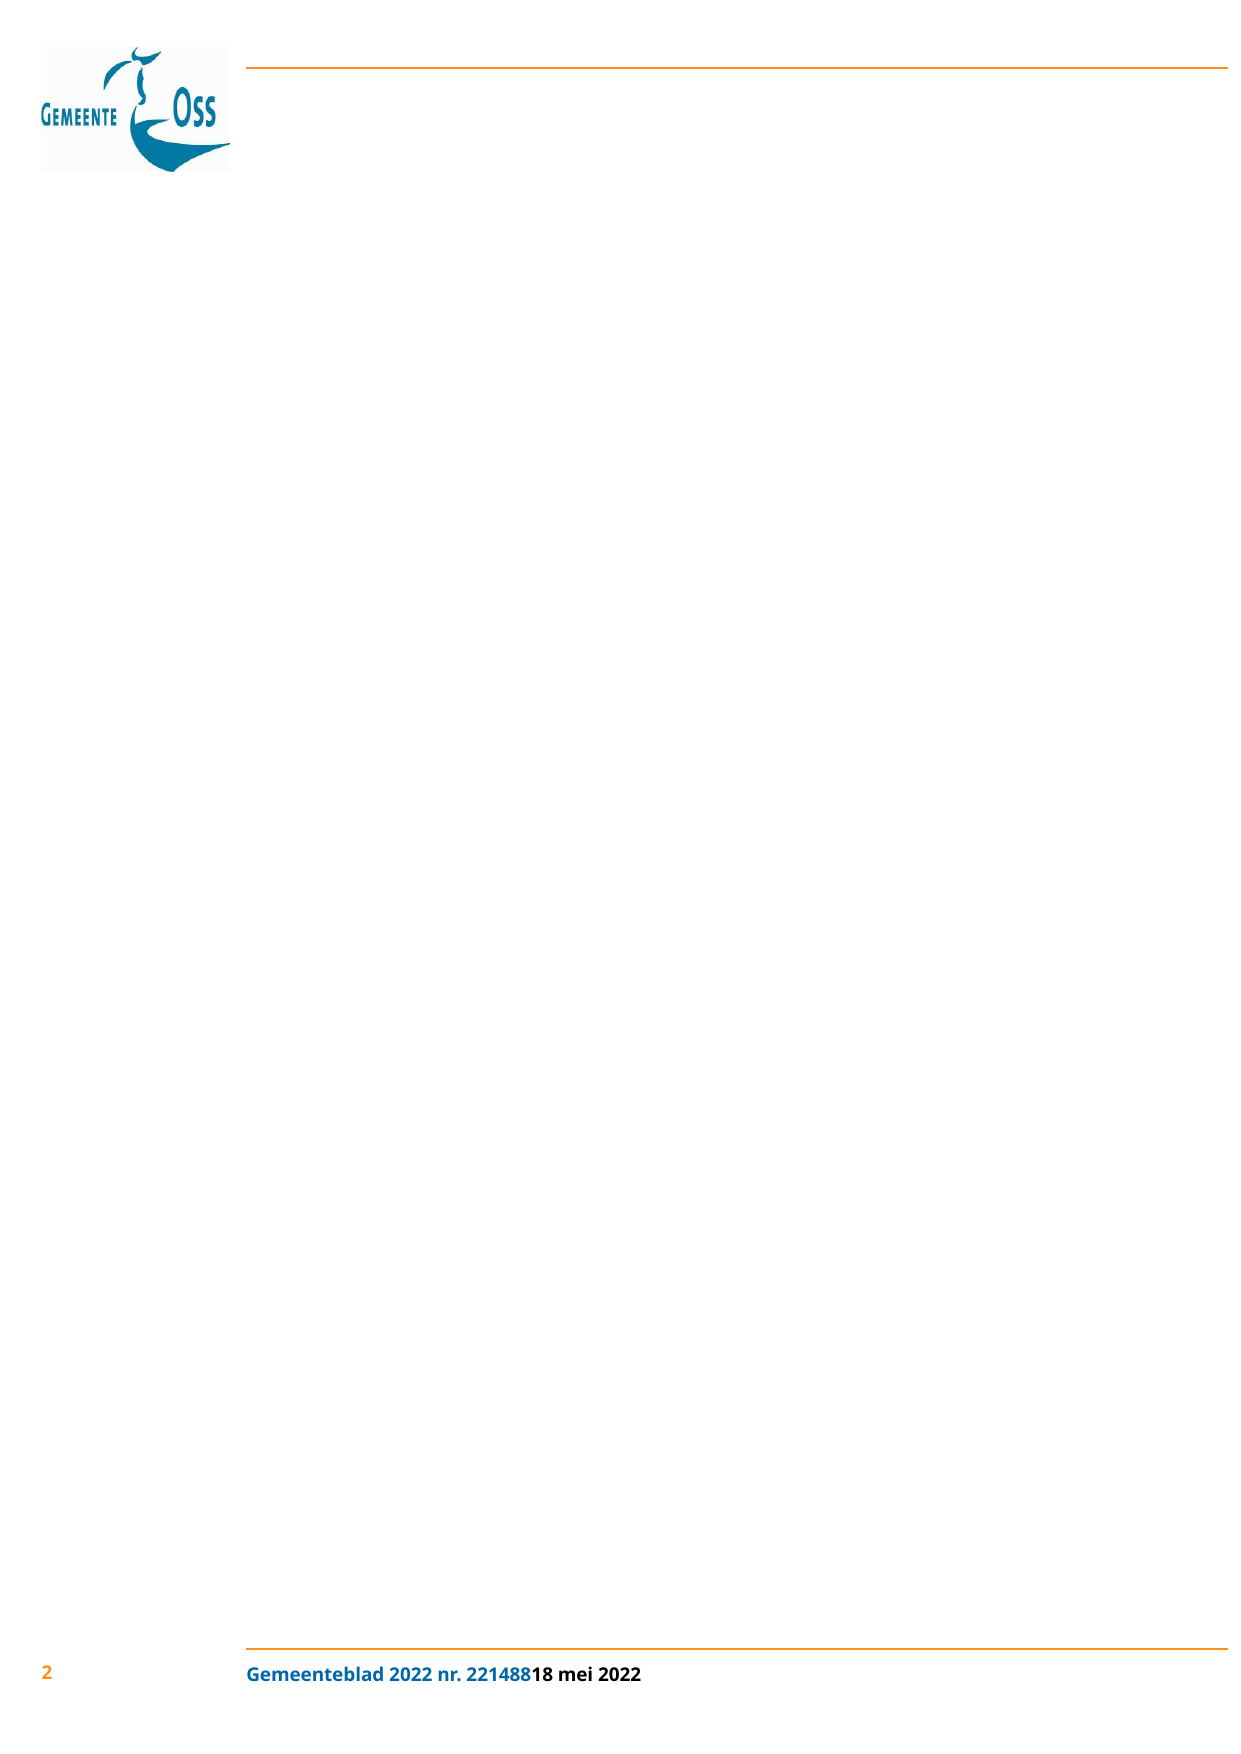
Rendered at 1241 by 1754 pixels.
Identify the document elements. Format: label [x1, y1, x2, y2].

picture [41, 47, 231, 172]
